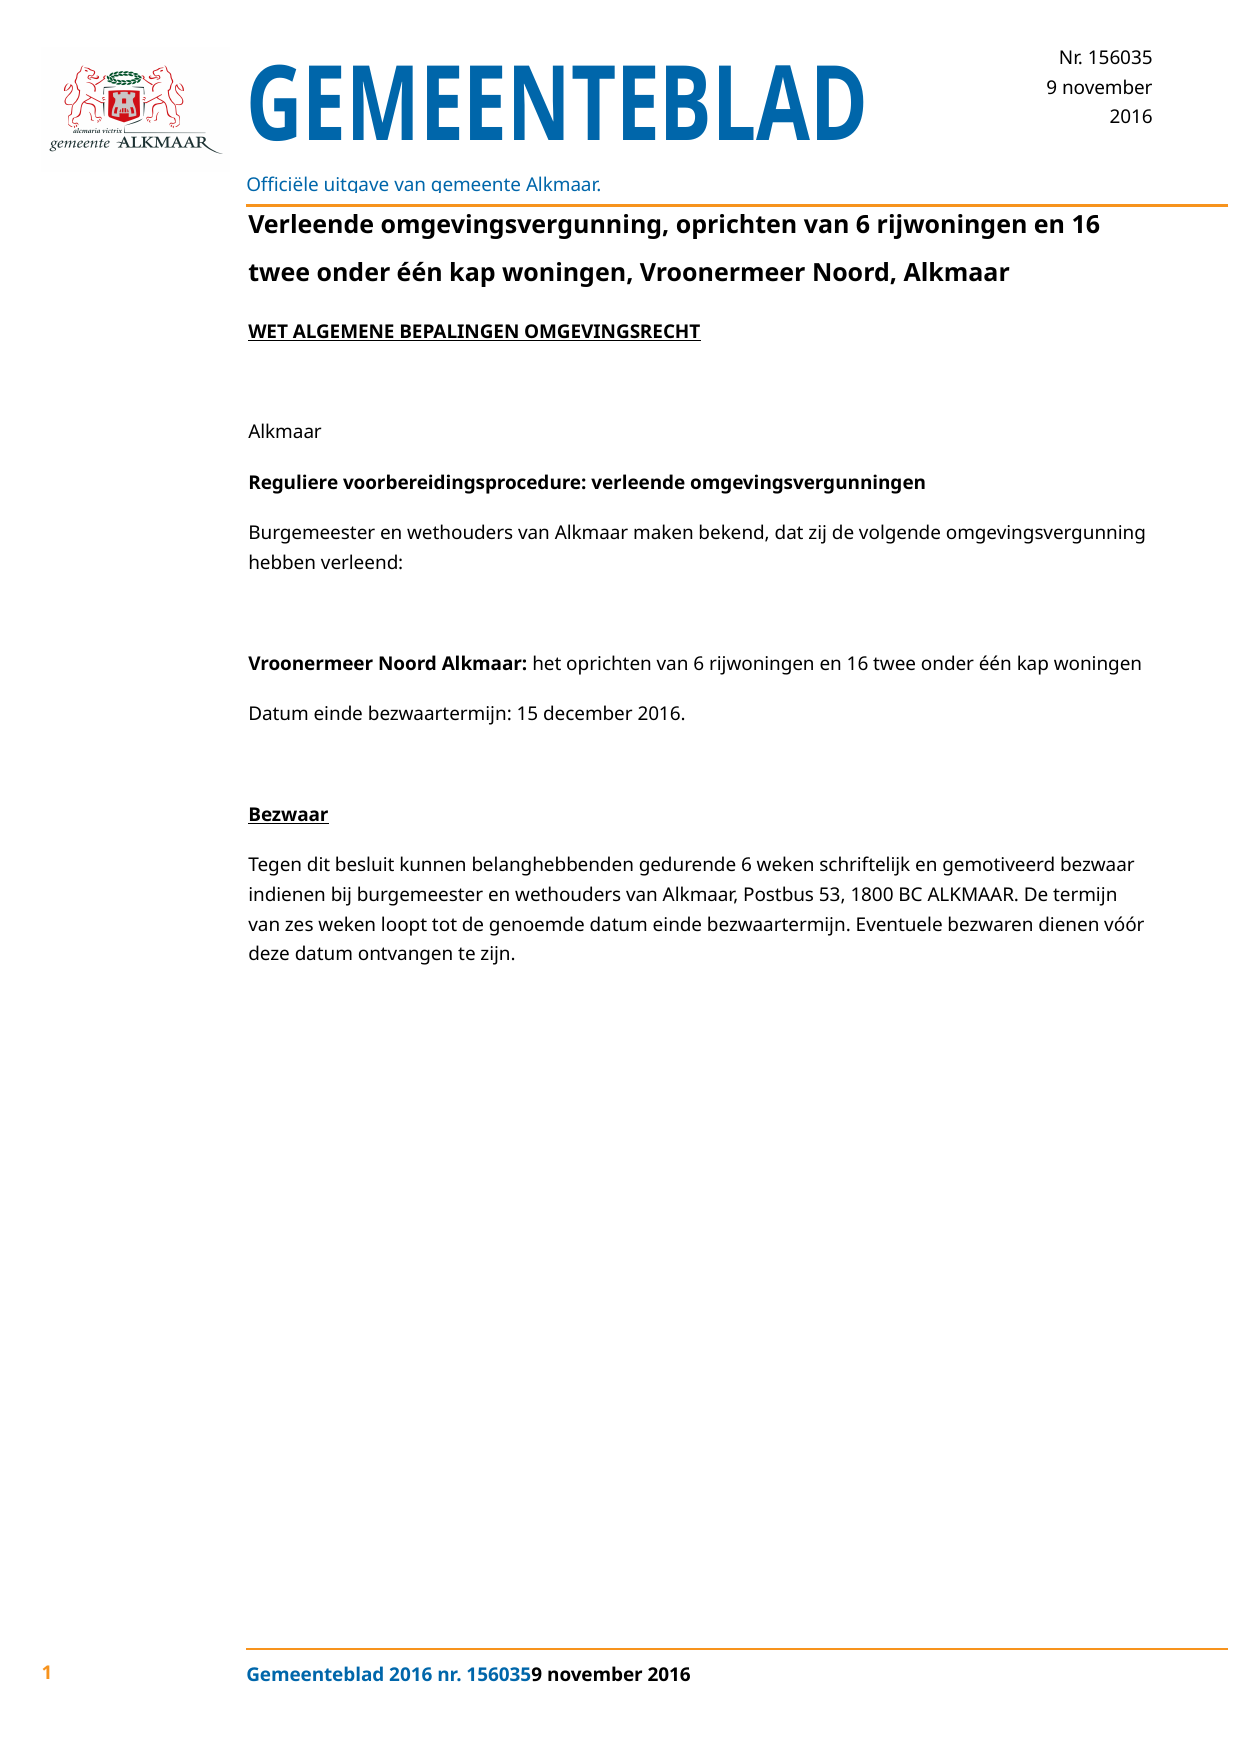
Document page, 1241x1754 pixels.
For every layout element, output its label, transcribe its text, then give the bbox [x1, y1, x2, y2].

text Vroonermeer Noord Alkmaar: het oprichten van 6 rijwoningen en 16 twee onder één kap woningen [248, 650, 1152, 676]
text Reguliere voorbereidingsprocedure: verleende omgevingsvergunningen [248, 469, 1152, 495]
text Bezwaar [248, 801, 1152, 827]
picture [41, 47, 231, 172]
text Tegen dit besluit kunnen belanghebbenden gedurende 6 weken schriftelijk en gemotiveerd bezwaar indienen bij burgemeester en wethouders van Alkmaar, Postbus 53, 1800 BC ALKMAAR. De termijn van zes weken loopt tot de genoemde datum einde bezwaartermijn. Eventuele bezwaren dienen vóór deze datum ontvangen te zijn. [248, 852, 1152, 966]
text WET ALGEMENE BEPALINGEN OMGEVINGSRECHT [248, 318, 1152, 344]
text Datum einde bezwaartermijn: 15 december 2016. [248, 700, 1152, 726]
text Burgemeester en wethouders van Alkmaar maken bekend, dat zij de volgende omgevingsvergunning hebben verleend: [248, 519, 1152, 575]
text Verleende omgevingsvergunning, oprichten van 6 rijwoningen en 16 twee onder één kap woningen, Vroonermeer Noord, Alkmaar [248, 207, 1152, 288]
text Alkmaar [248, 419, 1152, 444]
